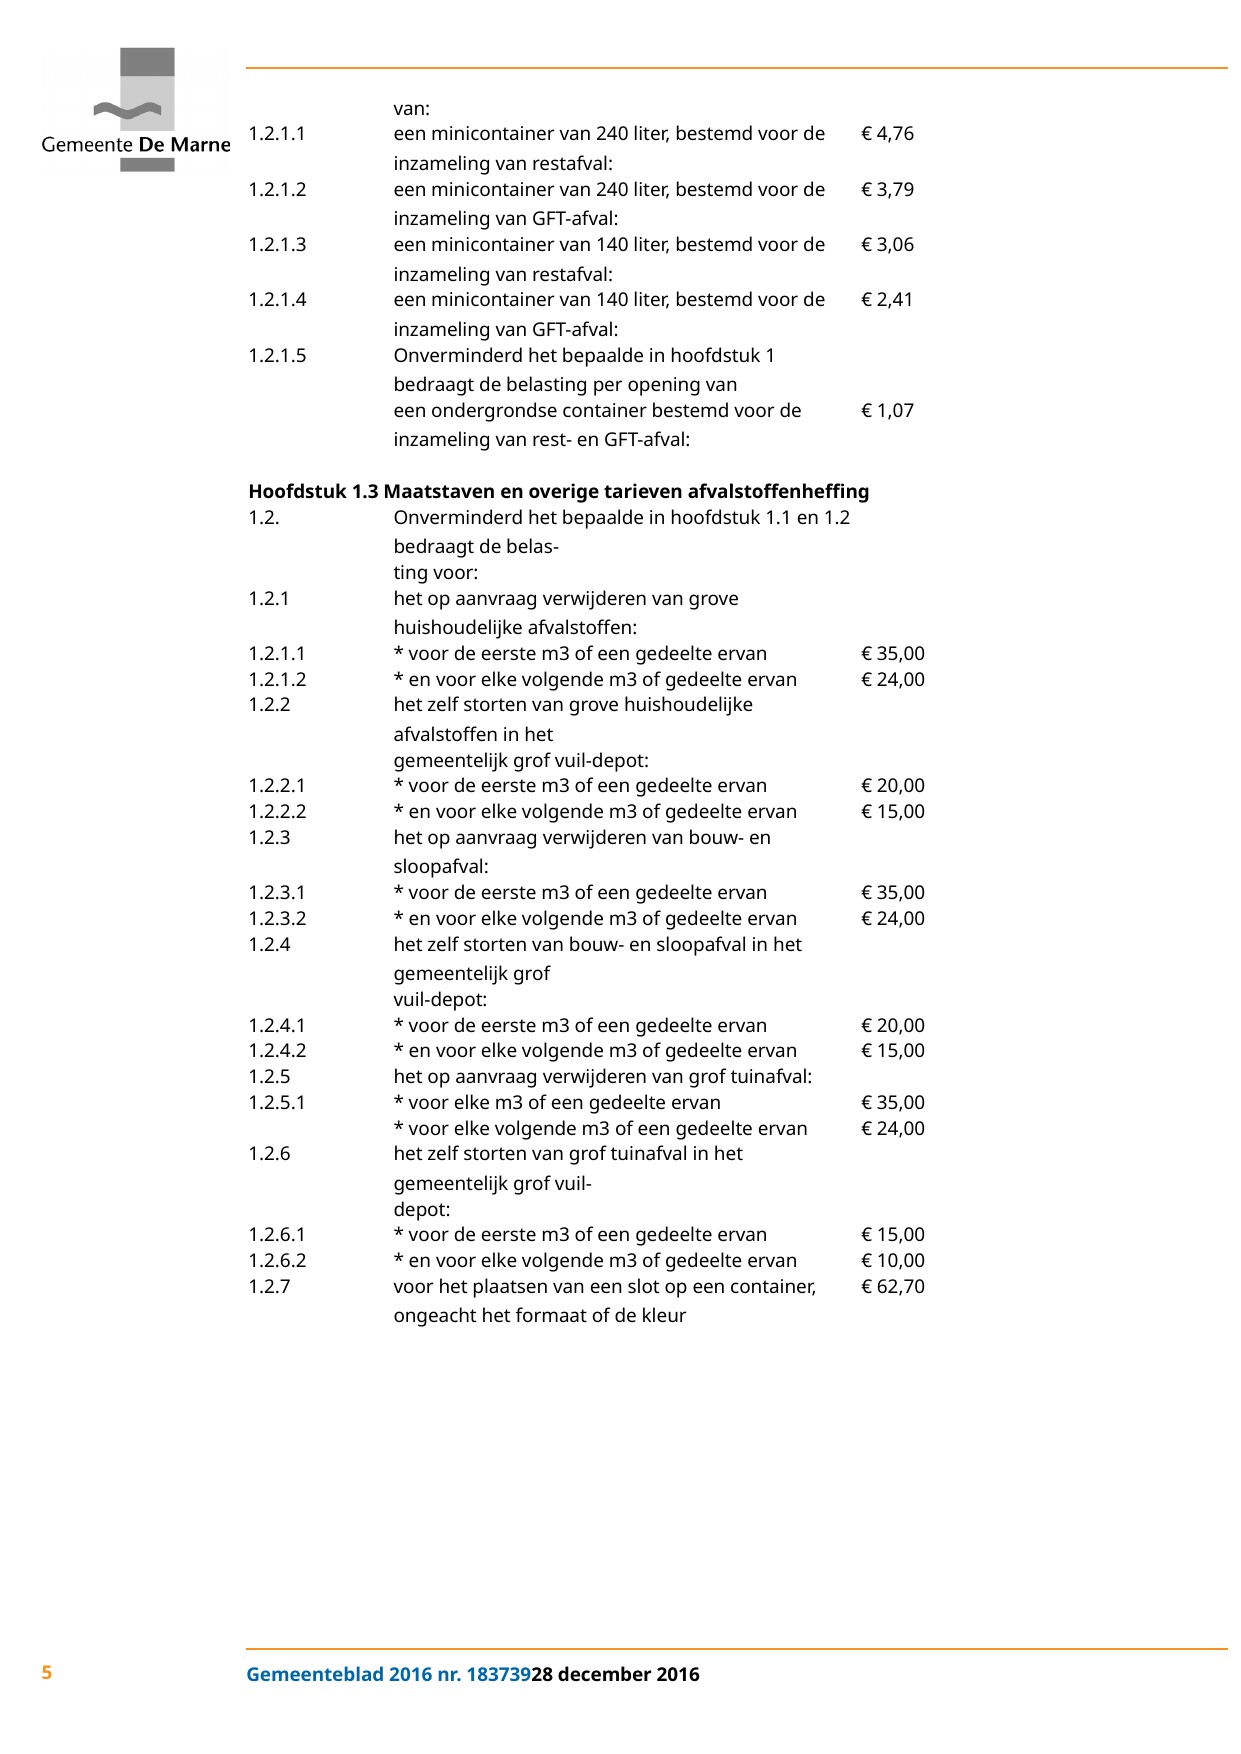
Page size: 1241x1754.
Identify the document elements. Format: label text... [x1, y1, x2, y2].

table_cell [861, 453, 1152, 478]
table_cell 1.2.5 [248, 1064, 393, 1089]
table_cell * en voor elke volgende m3 of gedeelte ervan [393, 1248, 861, 1273]
table_cell [248, 1115, 393, 1141]
table_cell * voor de eerste m3 of een gedeelte ervan [393, 773, 861, 798]
table_cell 1.2.3.1 [248, 880, 393, 905]
table_cell € 24,00 [861, 1115, 1152, 1141]
table_cell € 62,70 [861, 1273, 1152, 1328]
table_cell * voor de eerste m3 of een gedeelte ervan [393, 1012, 861, 1038]
table_cell 1.2.1 [248, 585, 393, 640]
table_cell [861, 692, 1152, 747]
table_cell het zelf storten van grove huishoudelijke afvalstoffen in het [393, 692, 861, 747]
table_cell [248, 1196, 393, 1222]
table_cell [861, 585, 1152, 640]
table_cell 1.2.6 [248, 1141, 393, 1196]
table_cell € 24,00 [861, 905, 1152, 931]
table_cell 1.2.1.5 [248, 342, 393, 397]
table_cell € 4,76 [861, 121, 1152, 176]
table_cell 1.2.1.2 [248, 666, 393, 692]
table_cell een ondergrondse container bestemd voor de inzameling van rest- en GFT-afval: [393, 397, 861, 452]
table_cell [861, 1141, 1152, 1196]
table_cell het op aanvraag verwijderen van grove huishoudelijke afvalstoffen: [393, 585, 861, 640]
table_cell [861, 1064, 1152, 1089]
table_cell het zelf storten van grof tuinafval in het gemeentelijk grof vuil- [393, 1141, 861, 1196]
table_cell [248, 95, 393, 121]
table_cell [861, 1196, 1152, 1222]
table_cell vuil-depot: [393, 986, 861, 1012]
table_cell * voor de eerste m3 of een gedeelte ervan [393, 880, 861, 905]
table_cell een minicontainer van 240 liter, bestemd voor de inzameling van GFT-afval: [393, 176, 861, 231]
table_cell 1.2.3 [248, 824, 393, 879]
table_cell * en voor elke volgende m3 of gedeelte ervan [393, 1038, 861, 1063]
table_cell het op aanvraag verwijderen van grof tuinafval: [393, 1064, 861, 1089]
table_cell 1.2.4.2 [248, 1038, 393, 1063]
table_cell [861, 747, 1152, 773]
table_cell € 15,00 [861, 799, 1152, 824]
table_cell * voor de eerste m3 of een gedeelte ervan [393, 1222, 861, 1247]
table_cell [393, 1329, 861, 1354]
table_cell 1.2.7 [248, 1273, 393, 1328]
table_cell [861, 931, 1152, 986]
table_cell € 15,00 [861, 1038, 1152, 1063]
table_cell € 20,00 [861, 1012, 1152, 1038]
table_cell [393, 453, 861, 478]
table_cell [861, 1329, 1152, 1354]
table_cell voor het plaatsen van een slot op een container, ongeacht het formaat of de kleur [393, 1273, 861, 1328]
table_cell 1.2.1.1 [248, 121, 393, 176]
table_cell het zelf storten van bouw- en sloopafval in het gemeentelijk grof [393, 931, 861, 986]
table_cell € 35,00 [861, 880, 1152, 905]
table_cell 1.2.4 [248, 931, 393, 986]
table_cell 1.2.2.1 [248, 773, 393, 798]
table_cell depot: [393, 1196, 861, 1222]
table_cell * voor de eerste m3 of een gedeelte ervan [393, 640, 861, 666]
table_cell [248, 747, 393, 773]
table_cell [861, 342, 1152, 397]
table_cell 1.2.2.2 [248, 799, 393, 824]
table_cell [861, 559, 1152, 585]
picture [41, 47, 231, 172]
table_cell € 1,07 [861, 397, 1152, 452]
table_cell € 3,79 [861, 176, 1152, 231]
table_cell gemeentelijk grof vuil-depot: [393, 747, 861, 773]
table_cell 1.2.6.1 [248, 1222, 393, 1247]
table_cell 1.2. [248, 504, 393, 559]
table_cell * en voor elke volgende m3 of gedeelte ervan [393, 905, 861, 931]
table_cell [248, 453, 393, 478]
table_cell 1.2.5.1 [248, 1089, 393, 1115]
table_cell * voor elke volgende m3 of een gedeelte ervan [393, 1115, 861, 1141]
table_cell 1.2.1.4 [248, 286, 393, 342]
table_cell 1.2.1.3 [248, 231, 393, 286]
table_cell Hoofdstuk 1.3 Maatstaven en overige tarieven afvalstoffenheffing [248, 478, 1152, 504]
table_cell 1.2.3.2 [248, 905, 393, 931]
table_cell een minicontainer van 240 liter, bestemd voor de inzameling van restafval: [393, 121, 861, 176]
table_cell [248, 559, 393, 585]
table_cell € 24,00 [861, 666, 1152, 692]
table_cell € 20,00 [861, 773, 1152, 798]
table_cell 1.2.1.2 [248, 176, 393, 231]
table_cell € 2,41 [861, 286, 1152, 342]
table_cell * en voor elke volgende m3 of gedeelte ervan [393, 666, 861, 692]
table_cell 1.2.2 [248, 692, 393, 747]
table_cell € 3,06 [861, 231, 1152, 286]
table_cell € 15,00 [861, 1222, 1152, 1247]
table_cell [248, 397, 393, 452]
table_cell het op aanvraag verwijderen van bouw- en sloopafval: [393, 824, 861, 879]
table_cell 1.2.4.1 [248, 1012, 393, 1038]
table_cell € 35,00 [861, 1089, 1152, 1115]
table_cell 1.2.1.1 [248, 640, 393, 666]
table_cell [861, 986, 1152, 1012]
table_cell Onverminderd het bepaalde in hoofdstuk 1 bedraagt de belasting per opening van [393, 342, 861, 397]
table_cell een minicontainer van 140 liter, bestemd voor de inzameling van restafval: [393, 231, 861, 286]
table_cell Onverminderd het bepaalde in hoofdstuk 1.1 en 1.2 bedraagt de belas- [393, 504, 861, 559]
table_cell [861, 95, 1152, 121]
table_cell [248, 1329, 393, 1354]
table_cell 1.2.6.2 [248, 1248, 393, 1273]
table_cell [861, 504, 1152, 559]
table_cell van: [393, 95, 861, 121]
table_cell een minicontainer van 140 liter, bestemd voor de inzameling van GFT-afval: [393, 286, 861, 342]
table_cell [861, 824, 1152, 879]
table_cell € 10,00 [861, 1248, 1152, 1273]
table_cell * en voor elke volgende m3 of gedeelte ervan [393, 799, 861, 824]
table_cell * voor elke m3 of een gedeelte ervan [393, 1089, 861, 1115]
table_cell € 35,00 [861, 640, 1152, 666]
table_cell ting voor: [393, 559, 861, 585]
table_cell [248, 986, 393, 1012]
